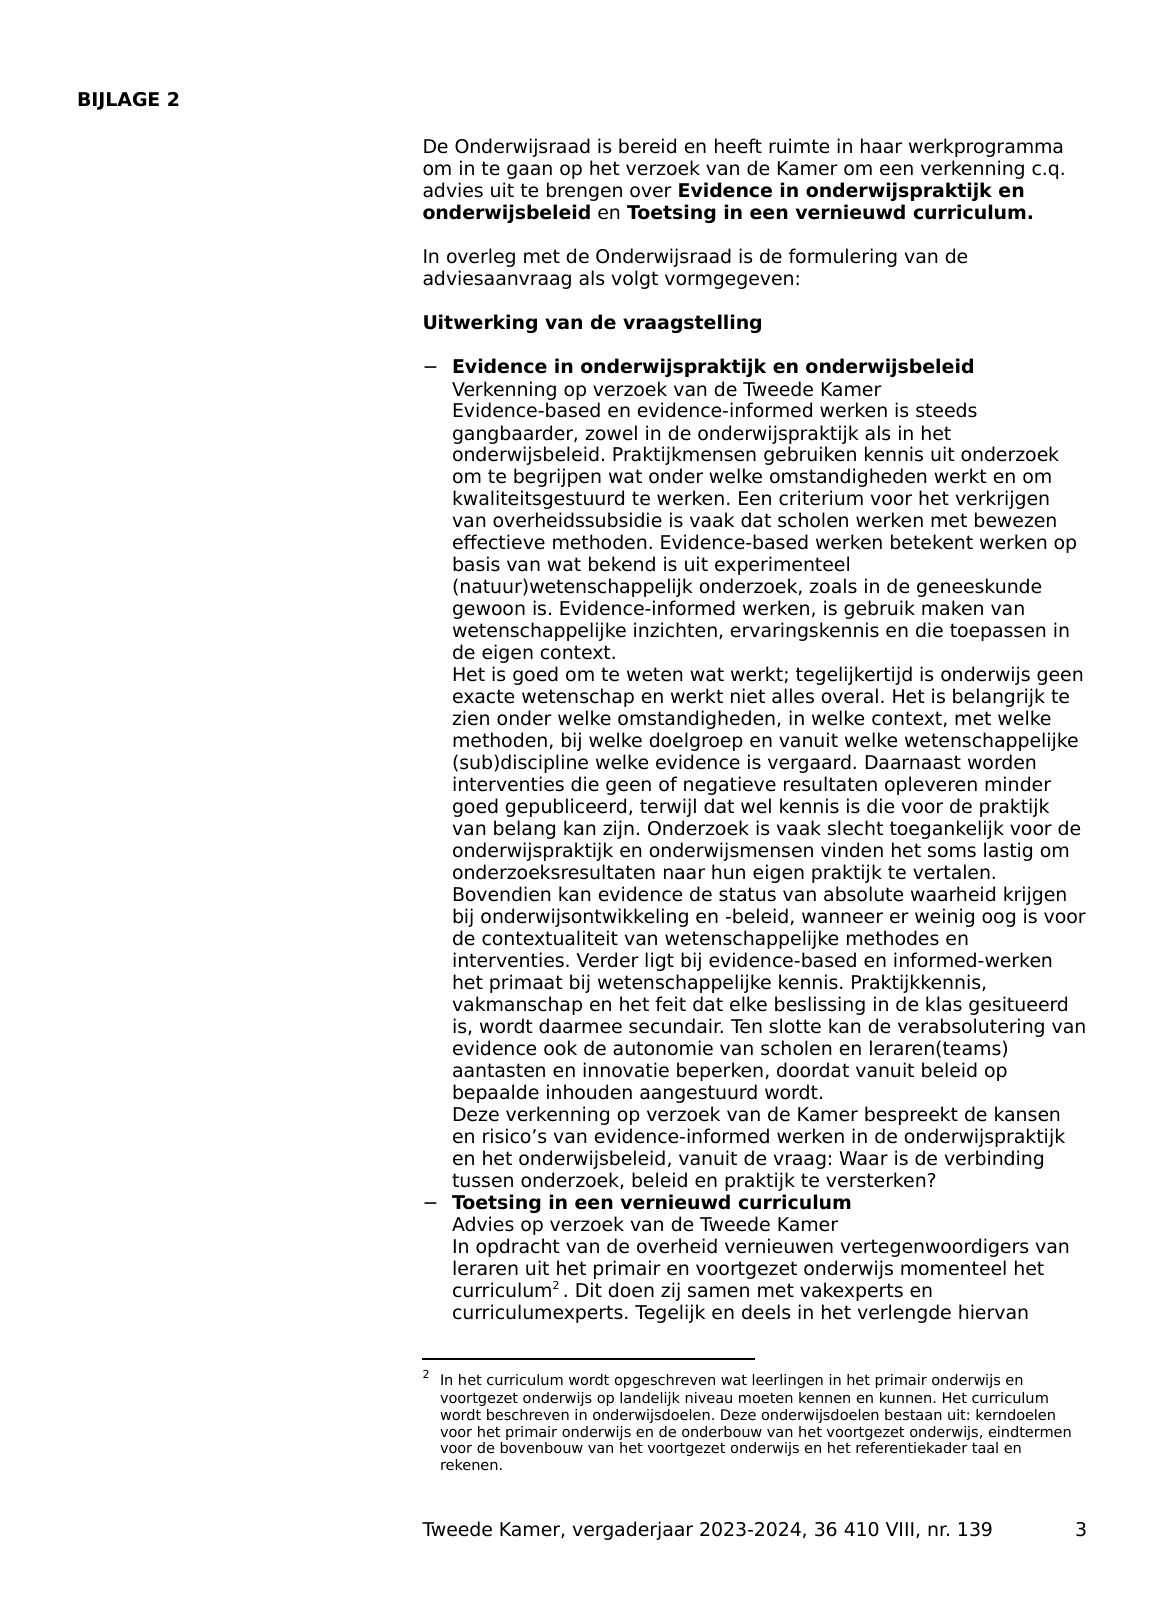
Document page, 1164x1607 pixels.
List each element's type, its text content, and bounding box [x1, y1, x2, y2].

text Verkenning op verzoek van de Tweede Kamer [452, 378, 1087, 400]
text In het curriculum wordt opgeschreven wat leerlingen in het primair onderwijs en voortgezet onderwijs op landelijk niveau moeten kennen en kunnen. Het curriculum wordt beschreven in onderwijsdoelen. Deze onderwijsdoelen bestaan uit: kerndoelen voor het primair onderwijs en de onderbouw van het voortgezet onderwijs, eindtermen voor de bovenbouw van het voortgezet onderwijs en het referentiekader taal en rekenen. [422, 1368, 1087, 1474]
text Het is goed om te weten wat werkt; tegelijkertijd is onderwijs geen exacte wetenschap en werkt niet alles overal. Het is belangrijk te zien onder welke omstandigheden, in welke context, met welke methoden, bij welke doelgroep en vanuit welke wetenschappelijke (sub)discipline welke evidence is vergaard. Daarnaast worden interventies die geen of negatieve resultaten opleveren minder goed gepubliceerd, terwijl dat wel kennis is die voor de praktijk van belang kan zijn. Onderzoek is vaak slecht toegankelijk voor de onderwijspraktijk en onderwijsmensen vinden het soms lastig om onderzoeksresultaten naar hun eigen praktijk te vertalen. Bovendien kan evidence de status van absolute waarheid krijgen bij onderwijsontwikkeling en -beleid, wanneer er weinig oog is voor de contextualiteit van wetenschappelijke methodes en interventies. Verder ligt bij evidence-based en informed-werken het primaat bij wetenschappelijke kennis. Praktijkkennis, vakmanschap en het feit dat elke beslissing in de klas gesitueerd is, wordt daarmee secundair. Ten slotte kan de verabsolutering van evidence ook de autonomie van scholen en leraren(teams) aantasten en innovatie beperken, doordat vanuit beleid op bepaalde inhouden aangestuurd wordt. [452, 664, 1087, 1104]
text − Toetsing in een vernieuwd curriculum [422, 1192, 1087, 1214]
text Advies op verzoek van de Tweede Kamer [452, 1214, 1087, 1236]
text In overleg met de Onderwijsraad is de formulering van de adviesaanvraag als volgt vormgegeven: [422, 246, 1087, 290]
subtitle BIJLAGE 2 [77, 89, 1087, 111]
text Deze verkenning op verzoek van de Kamer bespreekt de kansen en risico’s van evidence-informed werken in de onderwijspraktijk en het onderwijsbeleid, vanuit de vraag: Waar is de verbinding tussen onderzoek, beleid en praktijk te versterken? [452, 1104, 1087, 1192]
text − Evidence in onderwijspraktijk en onderwijsbeleid [422, 356, 1087, 378]
text In opdracht van de overheid vernieuwen vertegenwoordigers van leraren uit het primair en voortgezet onderwijs momenteel het curriculum. Dit doen zij samen met vakexperts en curriculumexperts. Tegelijk en deels in het verlengde hiervan [452, 1236, 1087, 1323]
text De Onderwijsraad is bereid en heeft ruimte in haar werkprogramma om in te gaan op het verzoek van de Kamer om een verkenning c.q. advies uit te brengen over Evidence in onderwijspraktijk en onderwijsbeleid en Toetsing in een vernieuwd curriculum. [422, 136, 1087, 224]
text Evidence-based en evidence-informed werken is steeds gangbaarder, zowel in de onderwijspraktijk als in het onderwijsbeleid. Praktijkmensen gebruiken kennis uit onderzoek om te begrijpen wat onder welke omstandigheden werkt en om kwaliteitsgestuurd te werken. Een criterium voor het verkrijgen van overheidssubsidie is vaak dat scholen werken met bewezen effectieve methoden. Evidence-based werken betekent werken op basis van wat bekend is uit experimenteel (natuur)wetenschappelijk onderzoek, zoals in de geneeskunde gewoon is. Evidence-informed werken, is gebruik maken van wetenschappelijke inzichten, ervaringskennis en die toepassen in de eigen context. [452, 400, 1087, 664]
text Uitwerking van de vraagstelling [422, 312, 1087, 334]
